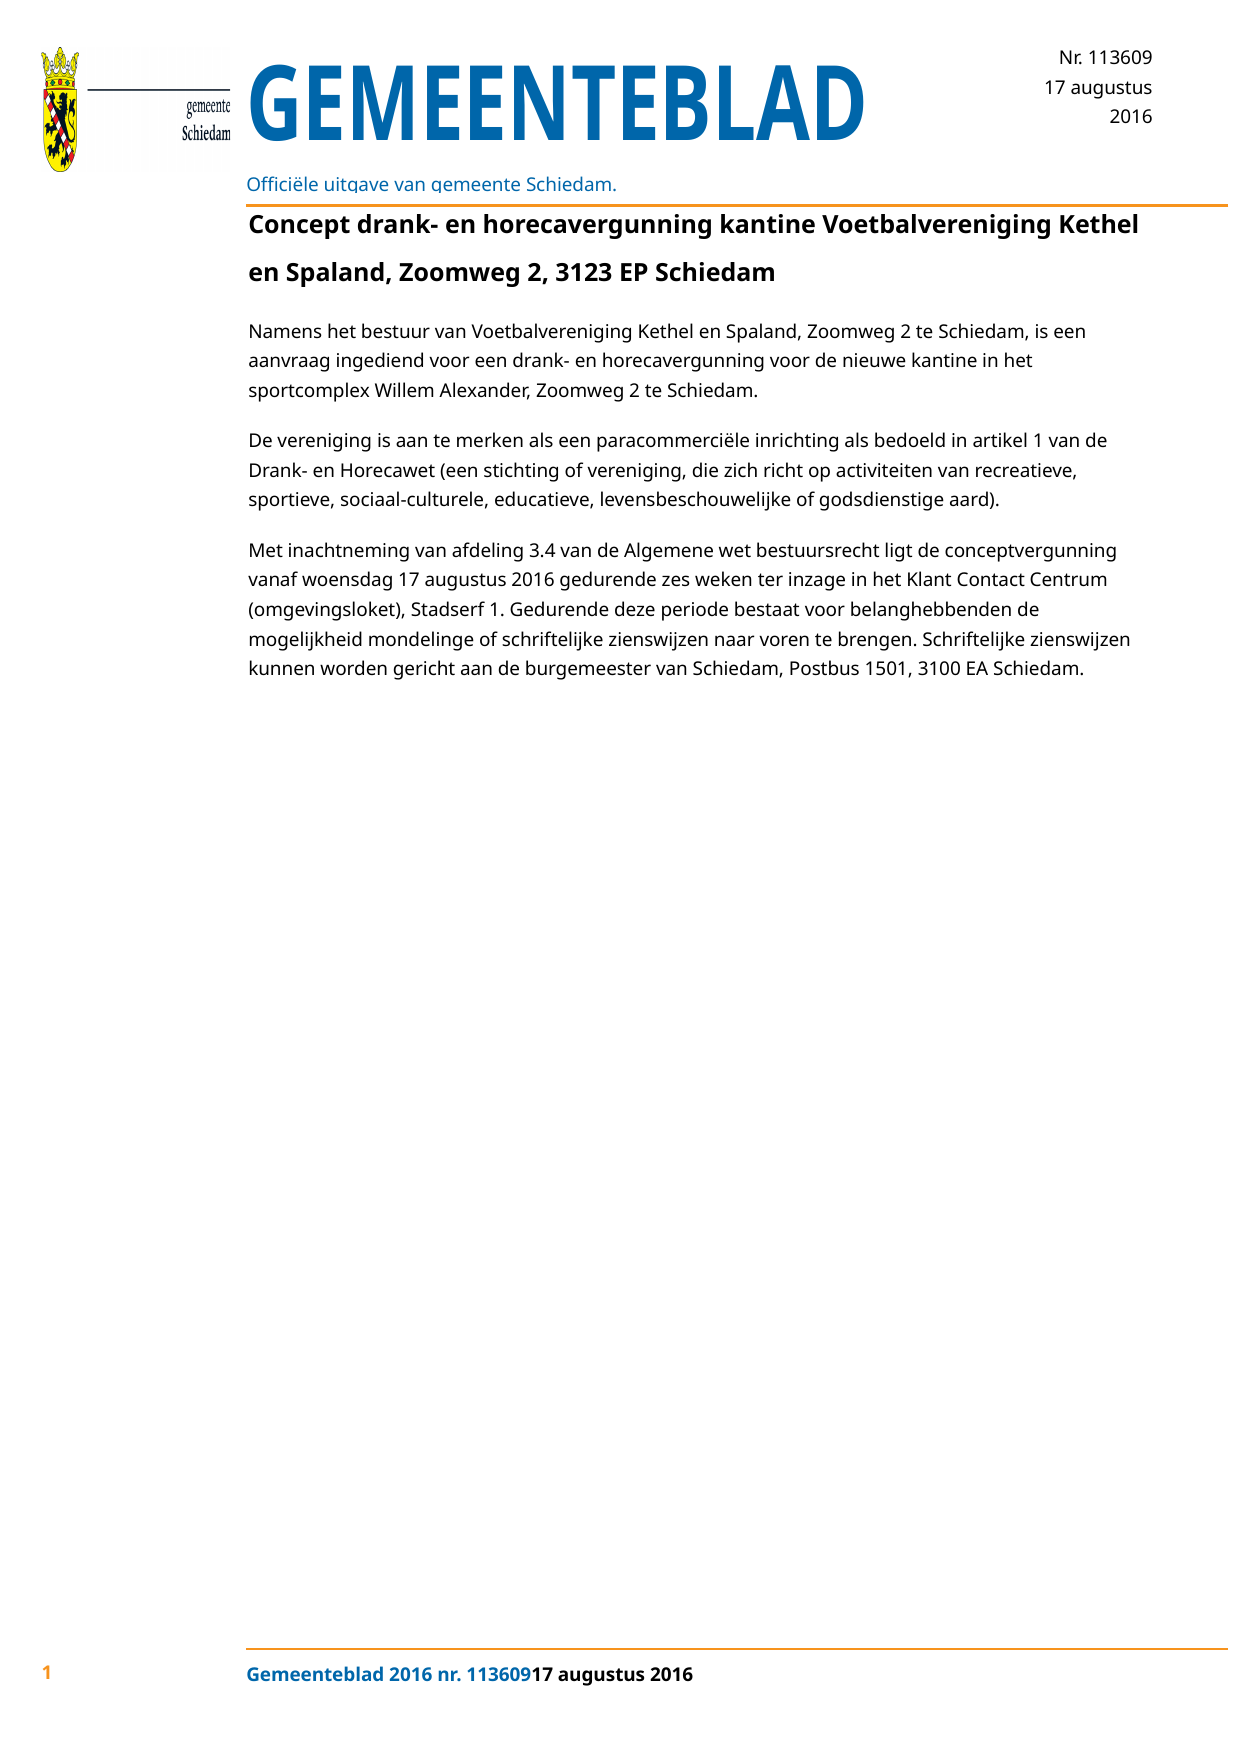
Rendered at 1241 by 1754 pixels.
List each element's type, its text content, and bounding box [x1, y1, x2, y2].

text Concept drank- en horecavergunning kantine Voetbalvereniging Kethel en Spaland, Zoomweg 2, 3123 EP Schiedam [248, 207, 1152, 288]
text Met inachtneming van afdeling 3.4 van de Algemene wet bestuursrecht ligt de conceptvergunning vanaf woensdag 17 augustus 2016 gedurende zes weken ter inzage in het Klant Contact Centrum (omgevingsloket), Stadserf 1. Gedurende deze periode bestaat voor belanghebbenden de mogelijkheid mondelinge of schriftelijke zienswijzen naar voren te brengen. Schriftelijke zienswijzen kunnen worden gericht aan de burgemeester van Schiedam, Postbus 1501, 3100 EA Schiedam. [248, 537, 1152, 681]
text De vereniging is aan te merken als een paracommerciële inrichting als bedoeld in artikel 1 van de Drank- en Horecawet (een stichting of vereniging, die zich richt op activiteiten van recreatieve, sportieve, sociaal-culturele, educatieve, levensbeschouwelijke of godsdienstige aard). [248, 427, 1152, 512]
text Namens het bestuur van Voetbalvereniging Kethel en Spaland, Zoomweg 2 te Schiedam, is een aanvraag ingediend voor een drank- en horecavergunning voor de nieuwe kantine in het sportcomplex Willem Alexander, Zoomweg 2 te Schiedam. [248, 318, 1152, 403]
picture [41, 47, 231, 172]
